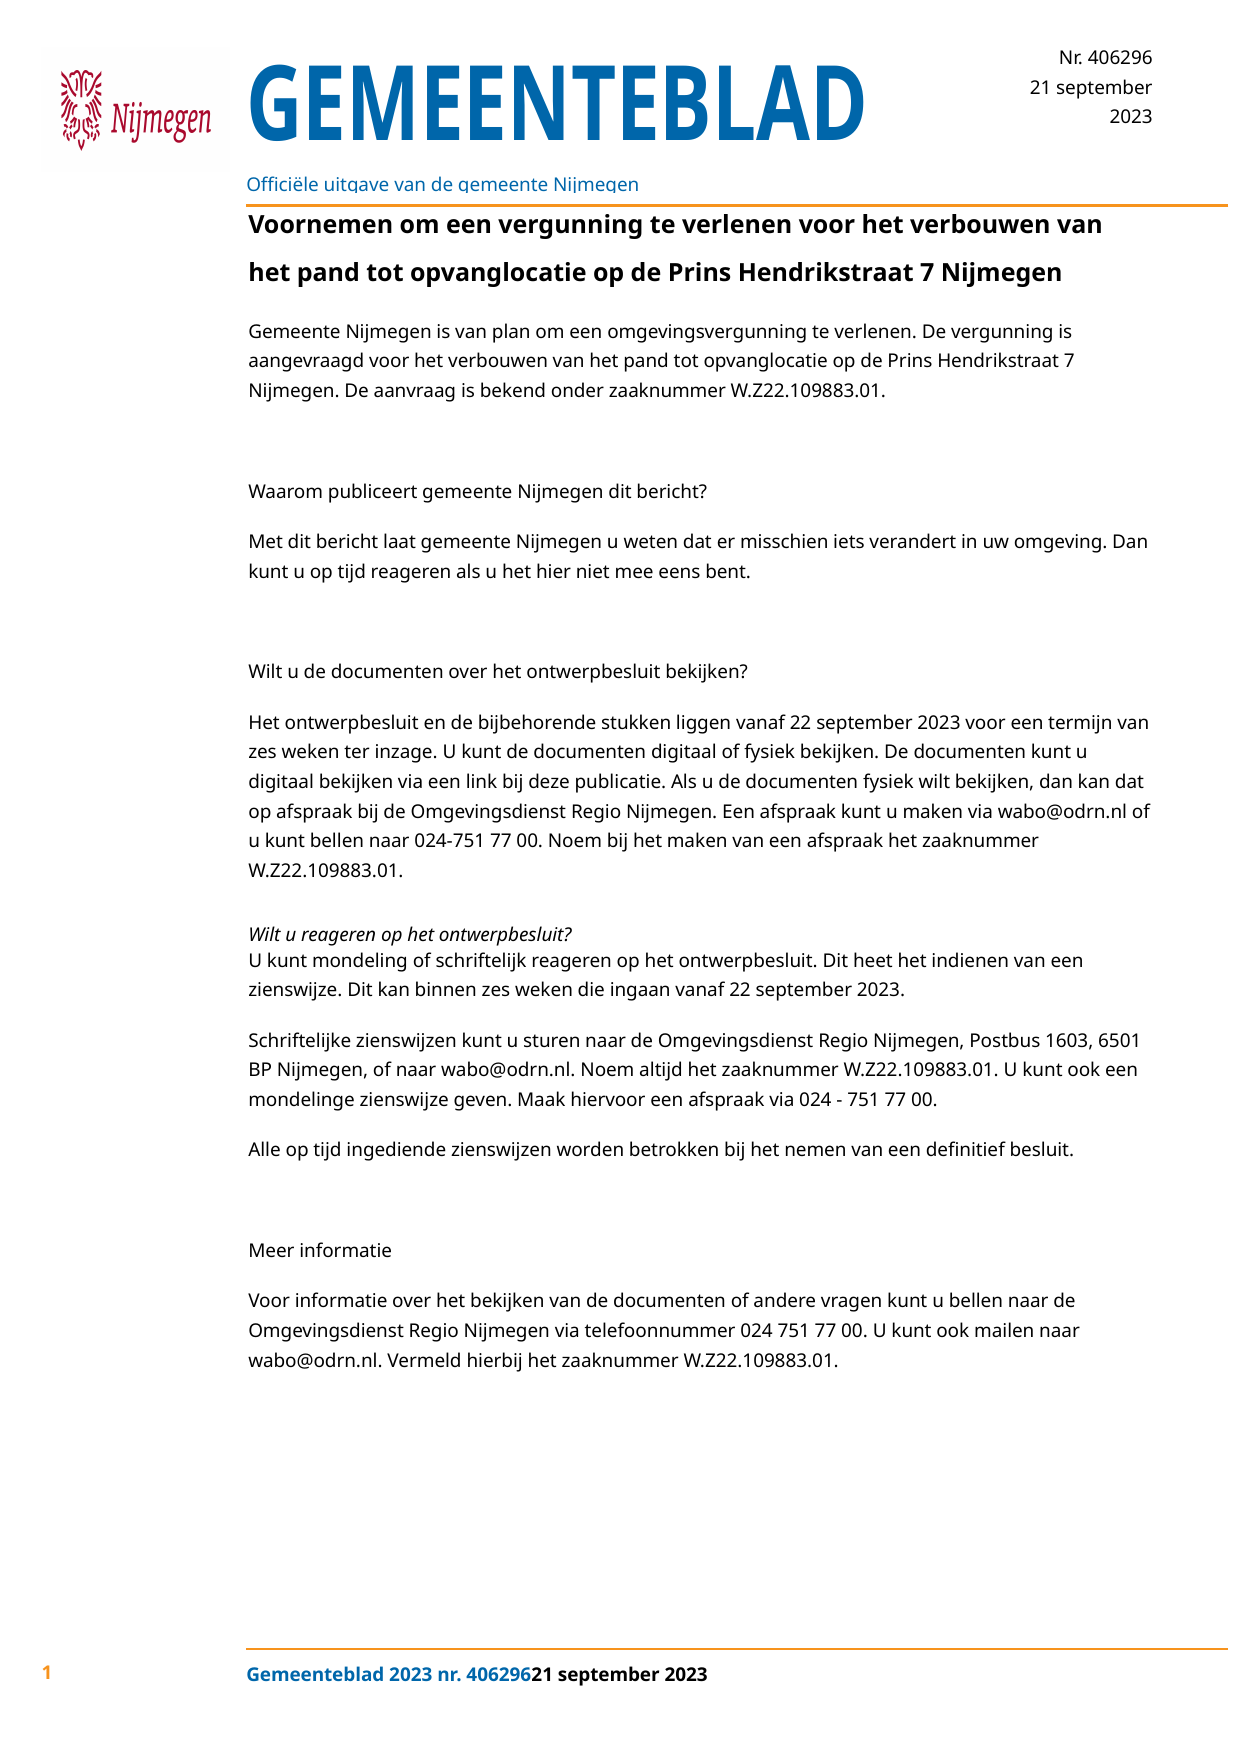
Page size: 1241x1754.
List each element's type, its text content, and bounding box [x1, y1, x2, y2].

text Met dit bericht laat gemeente Nijmegen u weten dat er misschien iets verandert in uw omgeving. Dan kunt u op tijd reageren als u het hier niet mee eens bent. [248, 528, 1152, 584]
text Waarom publiceert gemeente Nijmegen dit bericht? [248, 478, 1152, 504]
text Alle op tijd ingediende zienswijzen worden betrokken bij het nemen van een definitief besluit. [248, 1136, 1152, 1162]
text Meer informatie [248, 1237, 1152, 1263]
picture [41, 47, 231, 172]
text Wilt u de documenten over het ontwerpbesluit bekijken? [248, 659, 1152, 684]
text Wilt u reageren op het ontwerpbesluit? [248, 921, 1152, 947]
text Het ontwerpbesluit en de bijbehorende stukken liggen vanaf 22 september 2023 voor een termijn van zes weken ter inzage. U kunt de documenten digitaal of fysiek bekijken. De documenten kunt u digitaal bekijken via een link bij deze publicatie. Als u de documenten fysiek wilt bekijken, dan kan dat op afspraak bij de Omgevingsdienst Regio Nijmegen. Een afspraak kunt u maken via wabo@odrn.nl of u kunt bellen naar 024-751 77 00. Noem bij het maken van een afspraak het zaaknummer W.Z22.109883.01. [248, 709, 1152, 883]
text Gemeente Nijmegen is van plan om een omgevingsvergunning te verlenen. De vergunning is aangevraagd voor het verbouwen van het pand tot opvanglocatie op de Prins Hendrikstraat 7 Nijmegen. De aanvraag is bekend onder zaaknummer W.Z22.109883.01. [248, 318, 1152, 403]
text Voor informatie over het bekijken van de documenten of andere vragen kunt u bellen naar de Omgevingsdienst Regio Nijmegen via telefoonnummer 024 751 77 00. U kunt ook mailen naar wabo@odrn.nl. Vermeld hierbij het zaaknummer W.Z22.109883.01. [248, 1288, 1152, 1372]
text Voornemen om een vergunning te verlenen voor het verbouwen van het pand tot opvanglocatie op de Prins Hendrikstraat 7 Nijmegen [248, 207, 1152, 288]
text U kunt mondeling of schriftelijk reageren op het ontwerpbesluit. Dit heet het indienen van een zienswijze. Dit kan binnen zes weken die ingaan vanaf 22 september 2023. [248, 947, 1152, 1002]
text Schriftelijke zienswijzen kunt u sturen naar de Omgevingsdienst Regio Nijmegen, Postbus 1603, 6501 BP Nijmegen, of naar wabo@odrn.nl. Noem altijd het zaaknummer W.Z22.109883.01. U kunt ook een mondelinge zienswijze geven. Maak hiervoor een afspraak via 024 - 751 77 00. [248, 1027, 1152, 1112]
